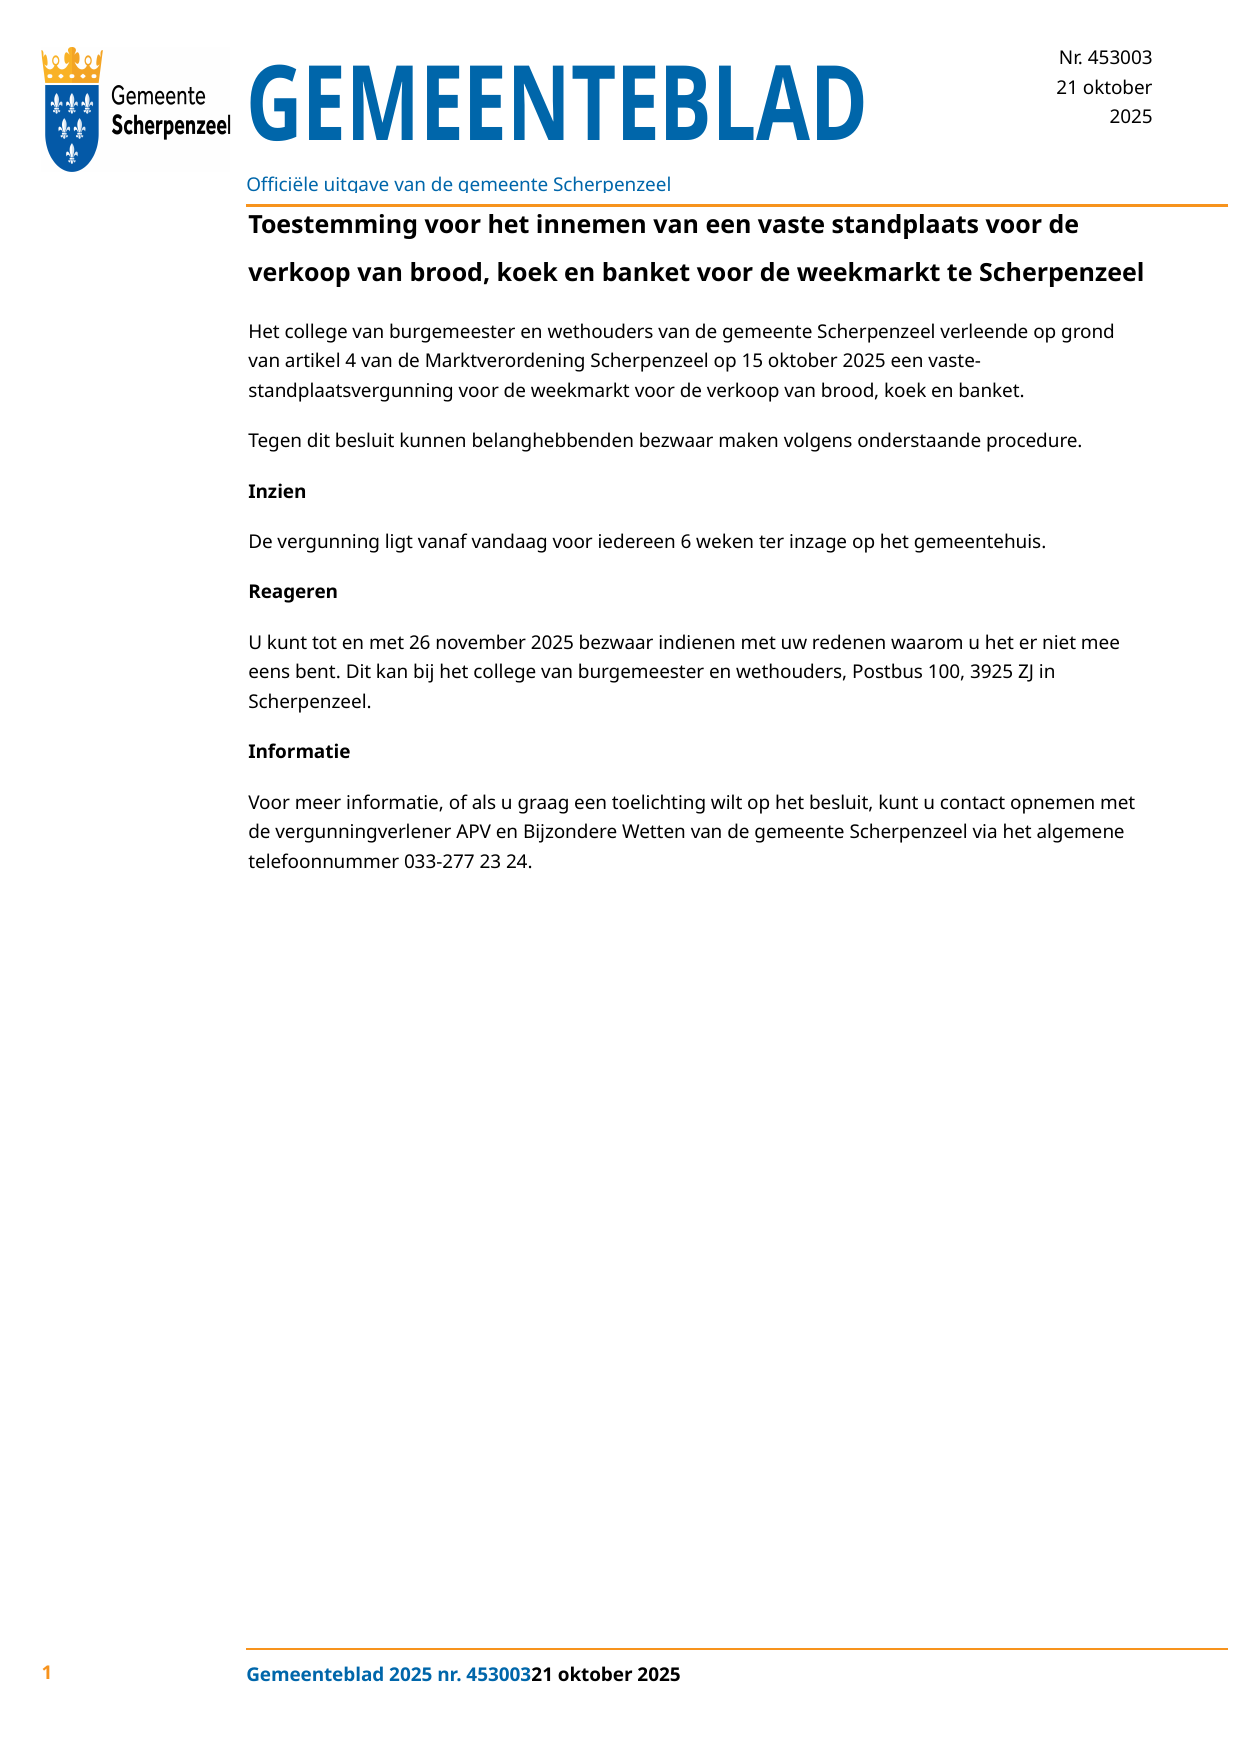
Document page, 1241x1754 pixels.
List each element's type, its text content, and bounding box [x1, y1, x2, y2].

text Toestemming voor het innemen van een vaste standplaats voor de verkoop van brood, koek en banket voor de weekmarkt te Scherpenzeel [248, 207, 1152, 288]
text De vergunning ligt vanaf vandaag voor iedereen 6 weken ter inzage op het gemeentehuis. [248, 528, 1152, 554]
text Reageren [248, 579, 1152, 604]
text U kunt tot en met 26 november 2025 bezwaar indienen met uw redenen waarom u het er niet mee eens bent. Dit kan bij het college van burgemeester en wethouders, Postbus 100, 3925 ZJ in Scherpenzeel. [248, 629, 1152, 714]
picture [41, 47, 231, 172]
text Tegen dit besluit kunnen belanghebbenden bezwaar maken volgens onderstaande procedure. [248, 427, 1152, 453]
text Het college van burgemeester en wethouders van de gemeente Scherpenzeel verleende op grond van artikel 4 van de Marktverordening Scherpenzeel op 15 oktober 2025 een vaste-standplaatsvergunning voor de weekmarkt voor de verkoop van brood, koek en banket. [248, 318, 1152, 403]
text Inzien [248, 478, 1152, 504]
text Voor meer informatie, of als u graag een toelichting wilt op het besluit, kunt u contact opnemen met de vergunningverlener APV en Bijzondere Wetten van de gemeente Scherpenzeel via het algemene telefoonnummer 033-277 23 24. [248, 789, 1152, 874]
text Informatie [248, 739, 1152, 764]
